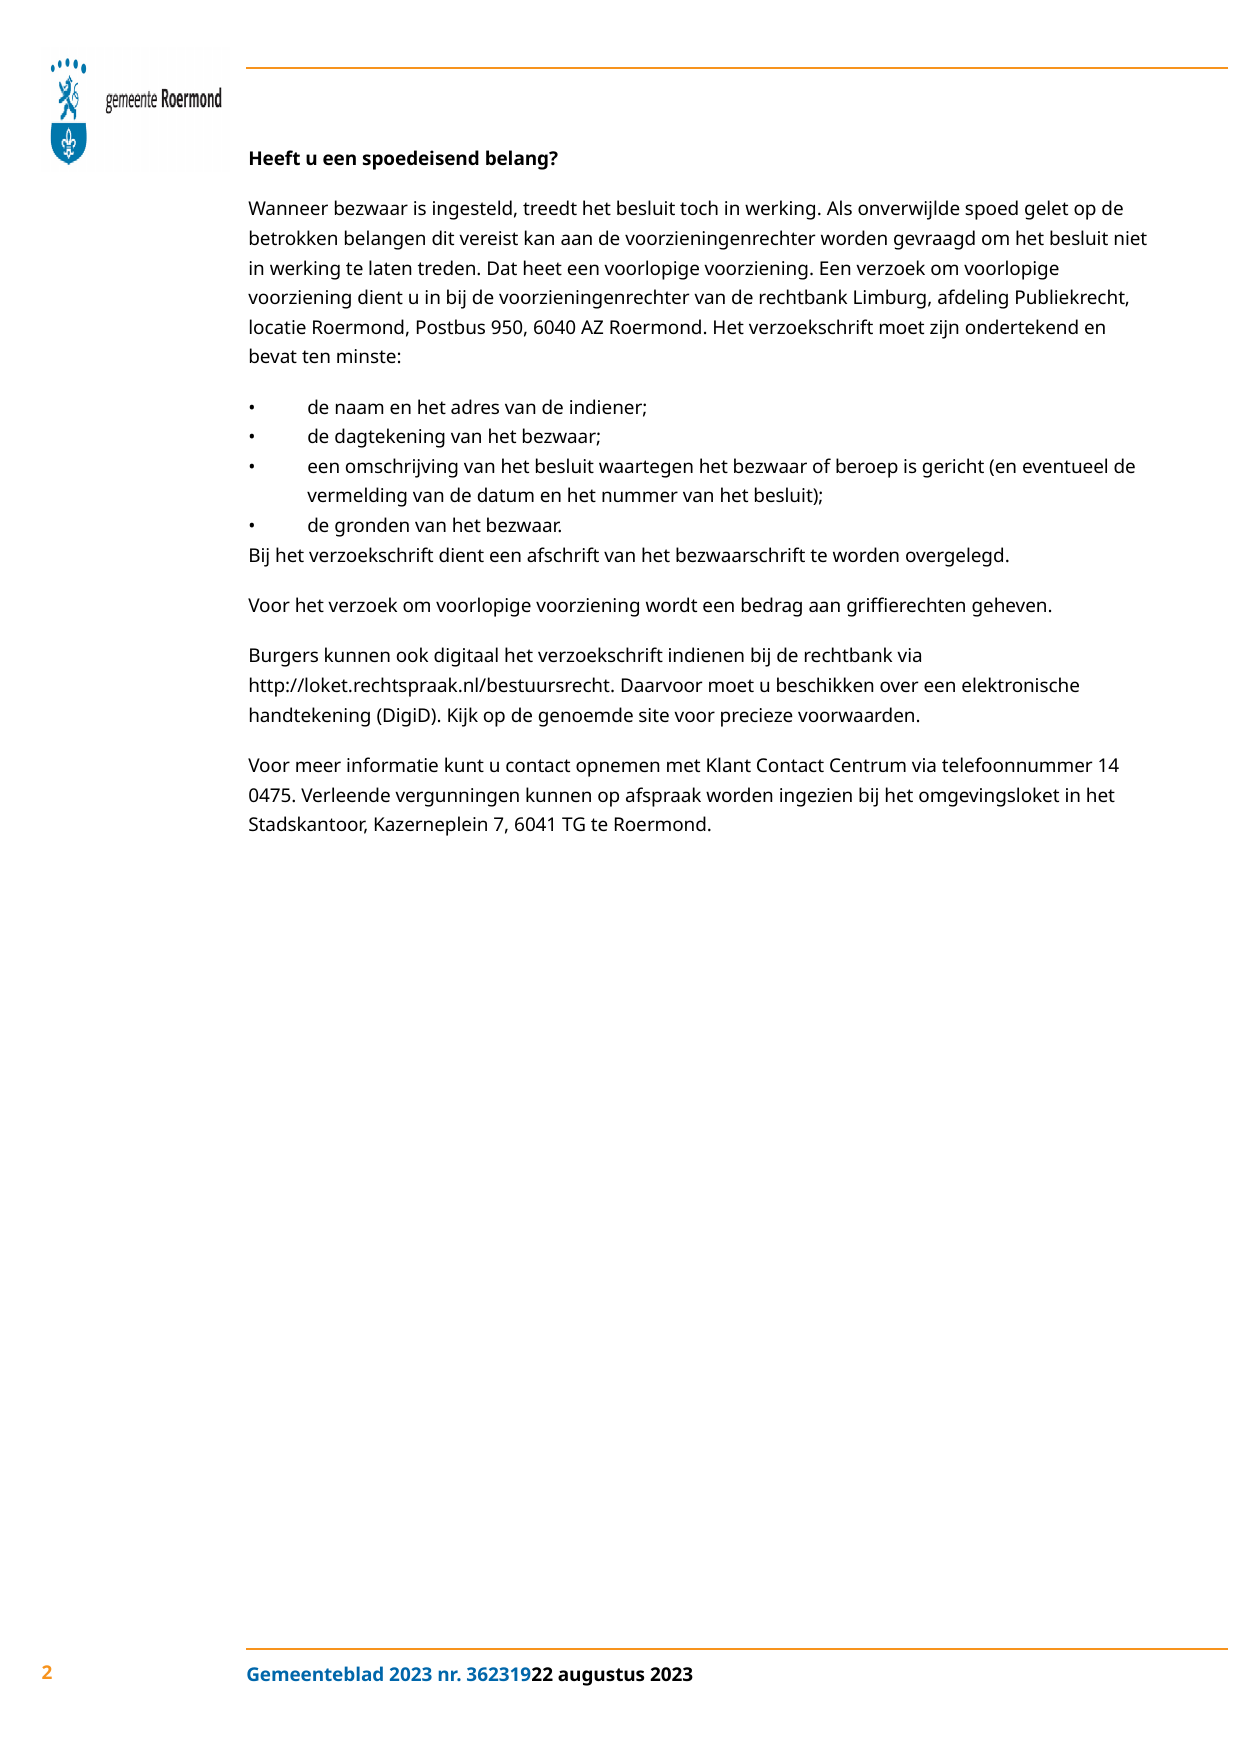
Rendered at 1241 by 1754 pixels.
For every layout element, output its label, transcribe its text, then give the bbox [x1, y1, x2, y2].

text Wanneer bezwaar is ingesteld, treedt het besluit toch in werking. Als onverwijlde spoed gelet op de betrokken belangen dit vereist kan aan de voorzieningenrechter worden gevraagd om het besluit niet in werking te laten treden. Dat heet een voorlopige voorziening. Een verzoek om voorlopige voorziening dient u in bij de voorzieningenrechter van de rechtbank Limburg, afdeling Publiekrecht, locatie Roermond, Postbus 950, 6040 AZ Roermond. Het verzoekschrift moet zijn ondertekend en bevat ten minste: [248, 196, 1152, 369]
text Heeft u een spoedeisend belang? [248, 145, 1152, 171]
text Bij het verzoekschrift dient een afschrift van het bezwaarschrift te worden overgelegd. [248, 542, 1152, 568]
list een omschrijving van het besluit waartegen het bezwaar of beroep is gericht (en eventueel de vermelding van de datum en het nummer van het besluit); [248, 453, 1152, 508]
text Burgers kunnen ook digitaal het verzoekschrift indienen bij de rechtbank via http://loket.rechtspraak.nl/bestuursrecht. Daarvoor moet u beschikken over een elektronische handtekening (DigiD). Kijk op de genoemde site voor precieze voorwaarden. [248, 643, 1152, 728]
list de gronden van het bezwaar. [248, 512, 1152, 538]
picture [41, 47, 231, 172]
text Voor meer informatie kunt u contact opnemen met Klant Contact Centrum via telefoonnummer 14 0475. Verleende vergunningen kunnen op afspraak worden ingezien bij het omgevingsloket in het Stadskantoor, Kazerneplein 7, 6041 TG te Roermond. [248, 752, 1152, 837]
list de naam en het adres van de indiener; [248, 394, 1152, 420]
text Voor het verzoek om voorlopige voorziening wordt een bedrag aan griffierechten geheven. [248, 592, 1152, 618]
list de dagtekening van het bezwaar; [248, 423, 1152, 449]
